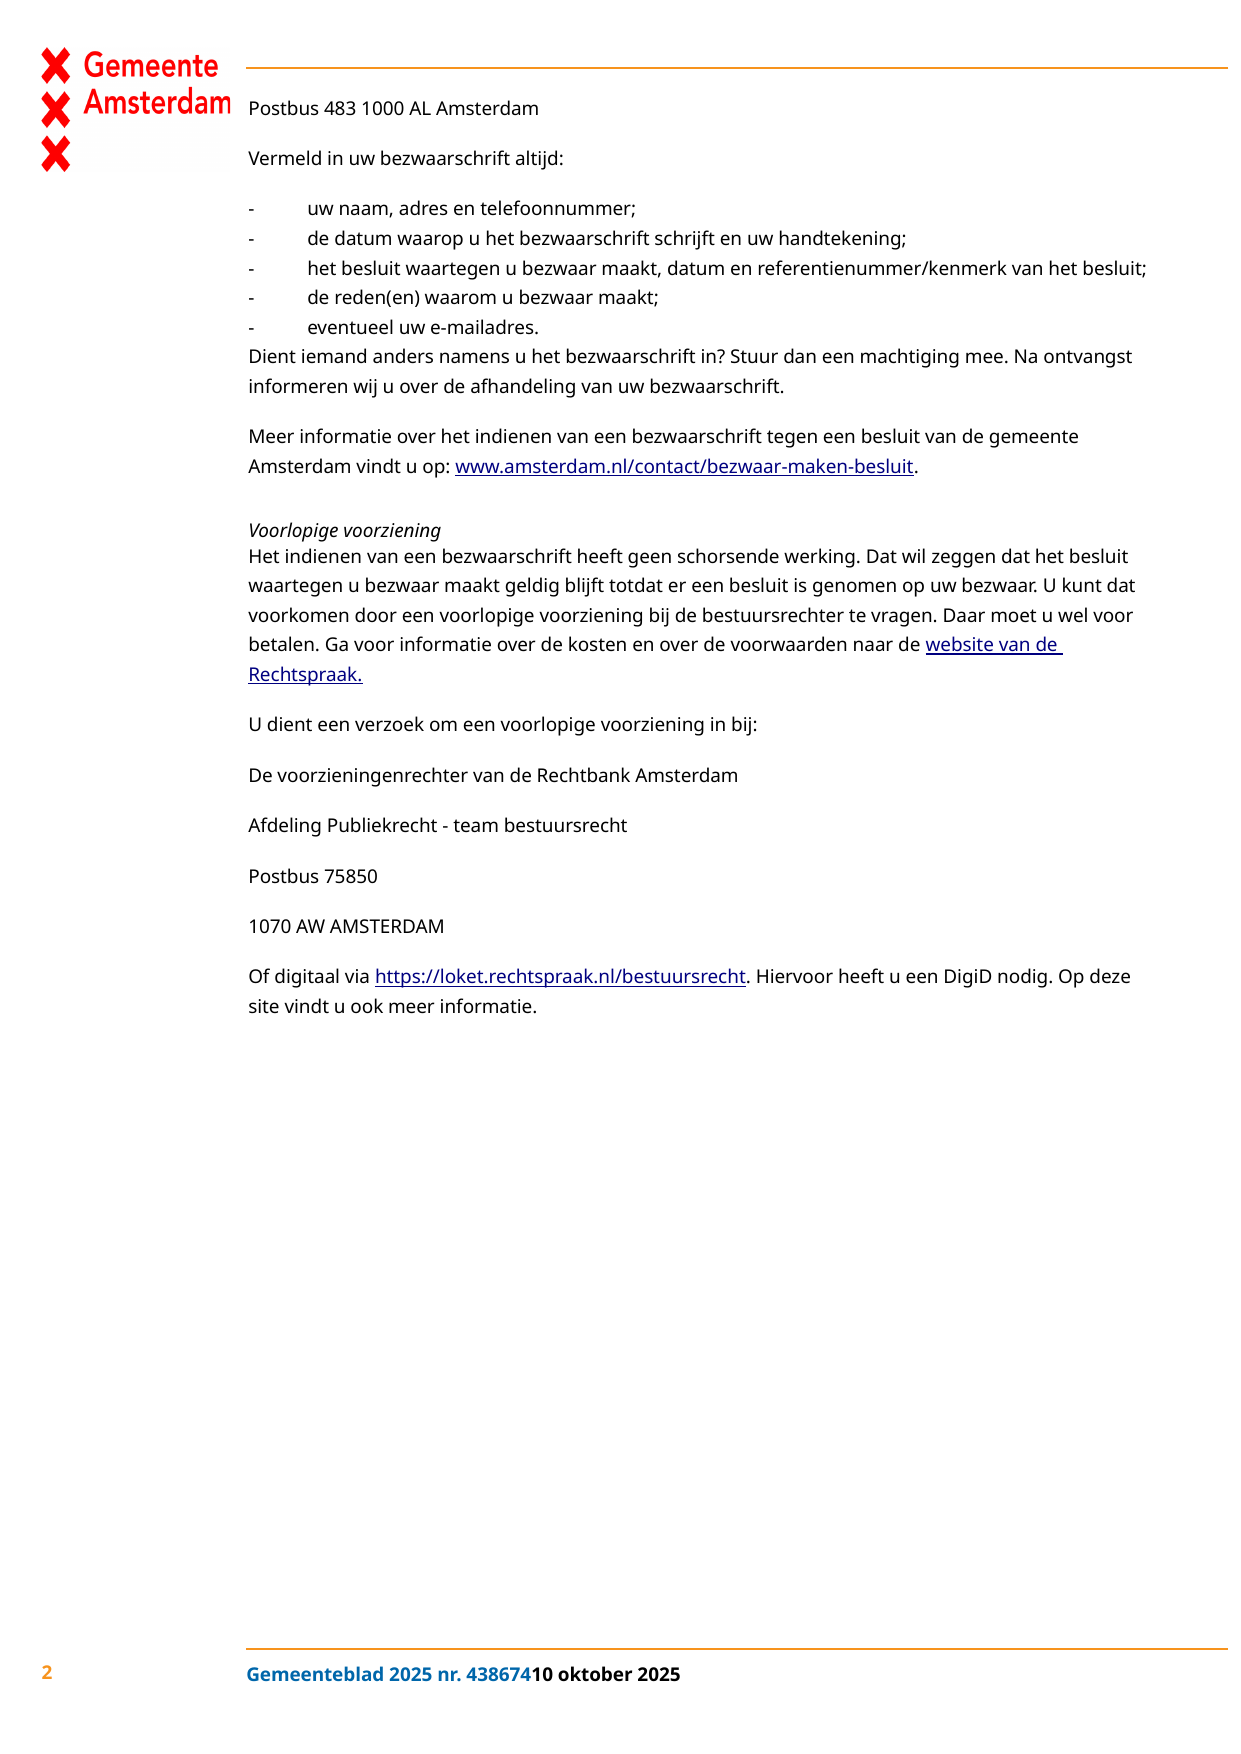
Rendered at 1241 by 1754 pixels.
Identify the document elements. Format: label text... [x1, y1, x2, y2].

text Meer informatie over het indienen van een bezwaarschrift tegen een besluit van de gemeente Amsterdam vindt u op: www.amsterdam.nl/contact/bezwaar-maken-besluit. [248, 423, 1152, 479]
list eventueel uw e-mailadres. [248, 314, 1152, 340]
list de reden(en) waarom u bezwaar maakt; [248, 284, 1152, 310]
text Voorlopige voorziening [248, 517, 1152, 543]
text U dient een verzoek om een voorlopige voorziening in bij: [248, 712, 1152, 737]
text Afdeling Publiekrecht - team bestuursrecht [248, 812, 1152, 838]
text De voorzieningenrechter van de Rechtbank Amsterdam [248, 762, 1152, 788]
text 1070 AW AMSTERDAM [248, 913, 1152, 939]
picture [41, 47, 231, 172]
text Postbus 483 1000 AL Amsterdam [248, 95, 1152, 121]
list het besluit waartegen u bezwaar maakt, datum en referentienummer/kenmerk van het besluit; [248, 255, 1152, 281]
text Vermeld in uw bezwaarschrift altijd: [248, 145, 1152, 171]
list uw naam, adres en telefoonnummer; [248, 196, 1152, 221]
text Postbus 75850 [248, 863, 1152, 888]
list de datum waarop u het bezwaarschrift schrijft en uw handtekening; [248, 225, 1152, 251]
text Of digitaal via https://loket.rechtspraak.nl/bestuursrecht. Hiervoor heeft u een DigiD nodig. Op deze site vindt u ook meer informatie. [248, 964, 1152, 1019]
text Het indienen van een bezwaarschrift heeft geen schorsende werking. Dat wil zeggen dat het besluit waartegen u bezwaar maakt geldig blijft totdat er een besluit is genomen op uw bezwaar. U kunt dat voorkomen door een voorlopige voorziening bij de bestuursrechter te vragen. Daar moet u wel voor betalen. Ga voor informatie over de kosten en over de voorwaarden naar de website van de Rechtspraak. [248, 543, 1152, 687]
text Dient iemand anders namens u het bezwaarschrift in? Stuur dan een machtiging mee. Na ontvangst informeren wij u over de afhandeling van uw bezwaarschrift. [248, 343, 1152, 399]
